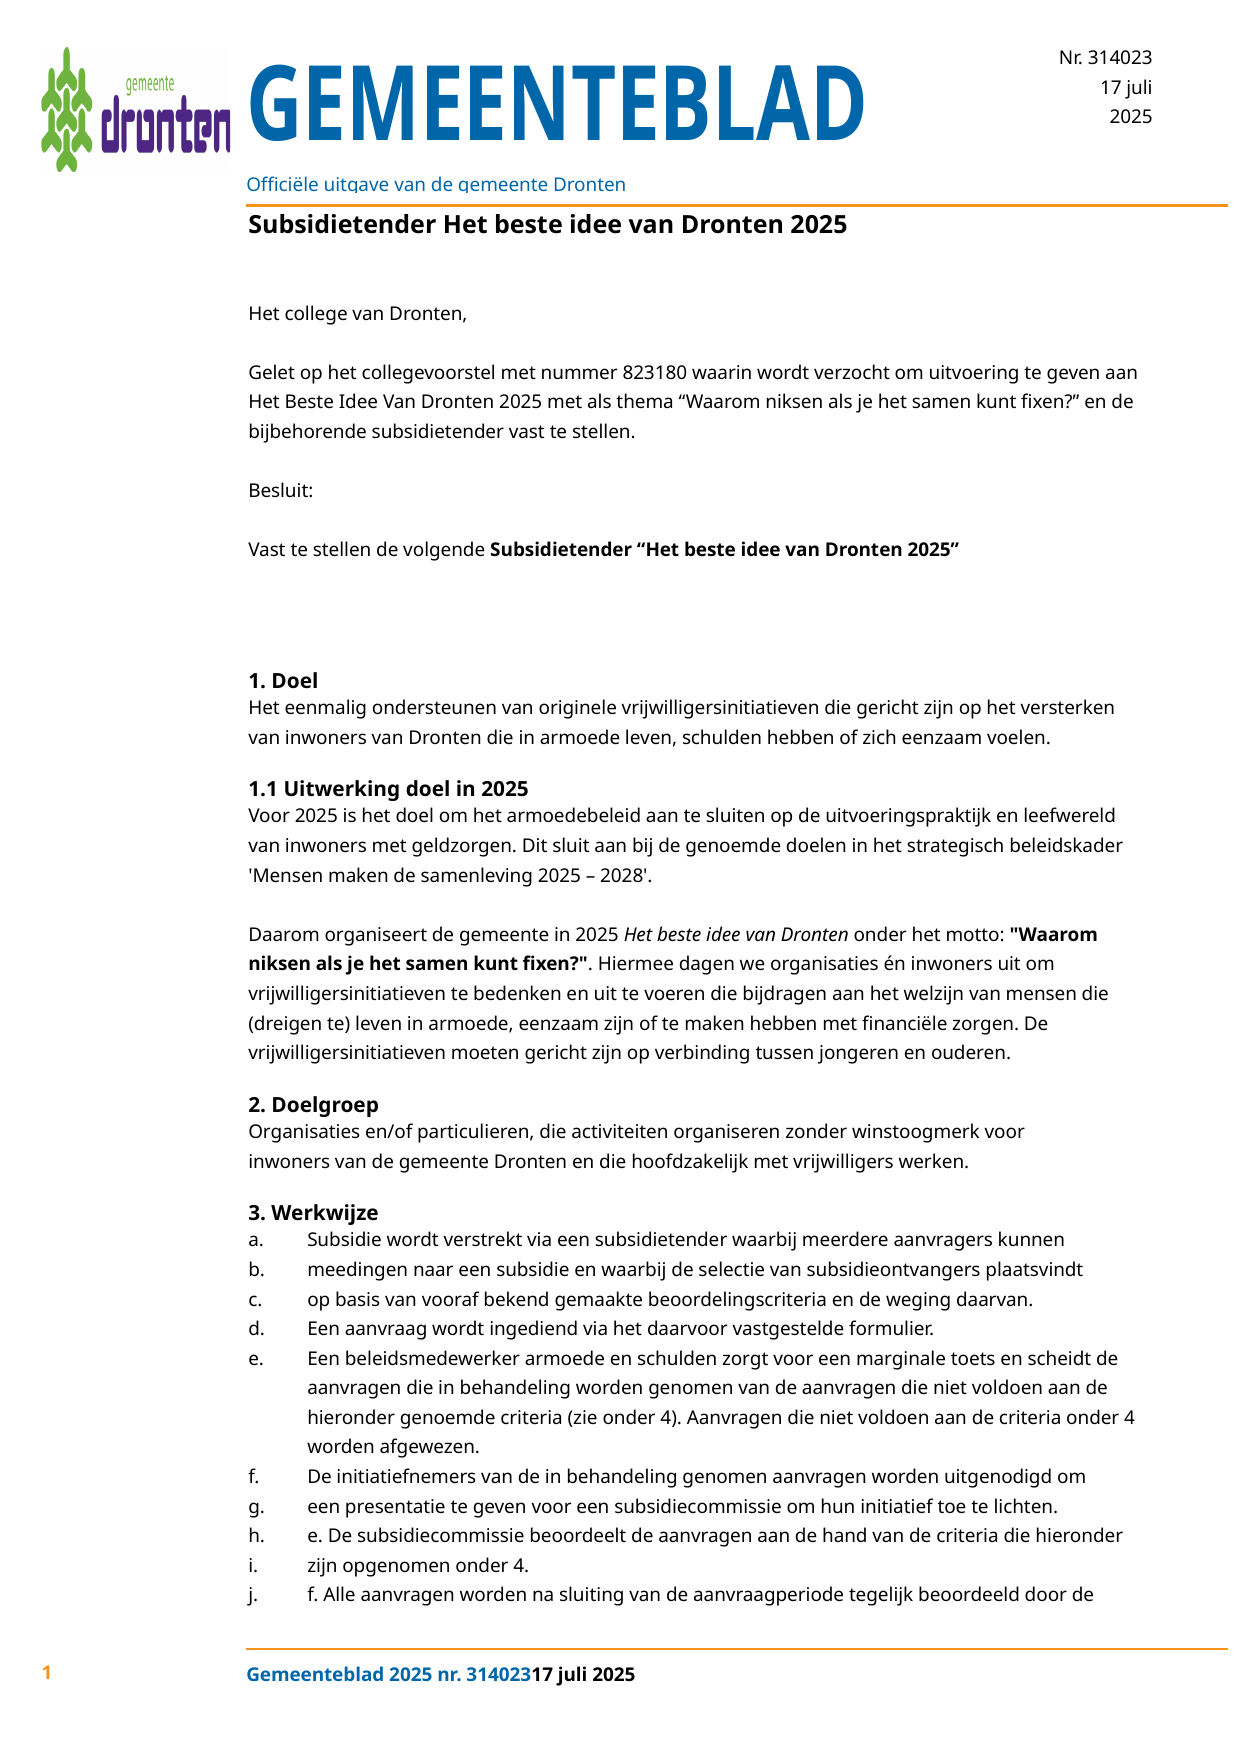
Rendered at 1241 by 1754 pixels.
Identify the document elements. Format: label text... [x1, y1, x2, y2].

text inwoners van de gemeente Dronten en die hoofdzakelijk met vrijwilligers werken. [248, 1148, 1152, 1173]
list zijn opgenomen onder 4. [248, 1552, 1152, 1578]
text Het college van Dronten, [248, 300, 1152, 326]
list Subsidie wordt verstrekt via een subsidietender waarbij meerdere aanvragers kunnen [248, 1227, 1152, 1252]
list een presentatie te geven voor een subsidiecommissie om hun initiatief toe te lichten. [248, 1493, 1152, 1519]
text 1. Doel [248, 666, 1152, 694]
picture [41, 47, 231, 172]
text Gelet op het collegevoorstel met nummer 823180 waarin wordt verzocht om uitvoering te geven aan Het Beste Idee Van Dronten 2025 met als thema “Waarom niksen als je het samen kunt fixen?” en de bijbehorende subsidietender vast te stellen. [248, 359, 1152, 444]
text Organisaties en/of particulieren, die activiteiten organiseren zonder winstoogmerk voor [248, 1118, 1152, 1144]
list op basis van vooraf bekend gemaakte beoordelingscriteria en de weging daarvan. [248, 1286, 1152, 1312]
text Besluit: [248, 477, 1152, 503]
text 3. Werkwijze [248, 1198, 1152, 1227]
list Een beleidsmedewerker armoede en schulden zorgt voor een marginale toets en scheidt de aanvragen die in behandeling worden genomen van de aanvragen die niet voldoen aan de hieronder genoemde criteria (zie onder 4). Aanvragen die niet voldoen aan de criteria onder 4 worden afgewezen. [248, 1345, 1152, 1459]
list meedingen naar een subsidie en waarbij de selectie van subsidieontvangers plaatsvindt [248, 1256, 1152, 1282]
list f. Alle aanvragen worden na sluiting van de aanvraagperiode tegelijk beoordeeld door de [248, 1582, 1152, 1607]
list De initiatiefnemers van de in behandeling genomen aanvragen worden uitgenodigd om [248, 1463, 1152, 1489]
text Subsidietender Het beste idee van Dronten 2025 [248, 207, 1152, 241]
list Een aanvraag wordt ingediend via het daarvoor vastgestelde formulier. [248, 1315, 1152, 1341]
text Het eenmalig ondersteunen van originele vrijwilligersinitiatieven die gericht zijn op het versterken van inwoners van Dronten die in armoede leven, schulden hebben of zich eenzaam voelen. [248, 694, 1152, 749]
text 1.1 Uitwerking doel in 2025 [248, 774, 1152, 803]
text 2. Doelgroep [248, 1090, 1152, 1118]
text Daarom organiseert de gemeente in 2025 Het beste idee van Dronten onder het motto: "Waarom niksen als je het samen kunt fixen?". Hiermee dagen we organisaties én inwoners uit om vrijwilligersinitiatieven te bedenken en uit te voeren die bijdragen aan het welzijn van mensen die (dreigen te) leven in armoede, eenzaam zijn of te maken hebben met financiële zorgen. De vrijwilligersinitiatieven moeten gericht zijn op verbinding tussen jongeren en ouderen. [248, 921, 1152, 1065]
text Voor 2025 is het doel om het armoedebeleid aan te sluiten op de uitvoeringspraktijk en leefwereld van inwoners met geldzorgen. Dit sluit aan bij de genoemde doelen in het strategisch beleidskader 'Mensen maken de samenleving 2025 – 2028'. [248, 803, 1152, 888]
text Vast te stellen de volgende Subsidietender “Het beste idee van Dronten 2025” [248, 537, 1152, 562]
list e. De subsidiecommissie beoordeelt de aanvragen aan de hand van de criteria die hieronder [248, 1522, 1152, 1548]
